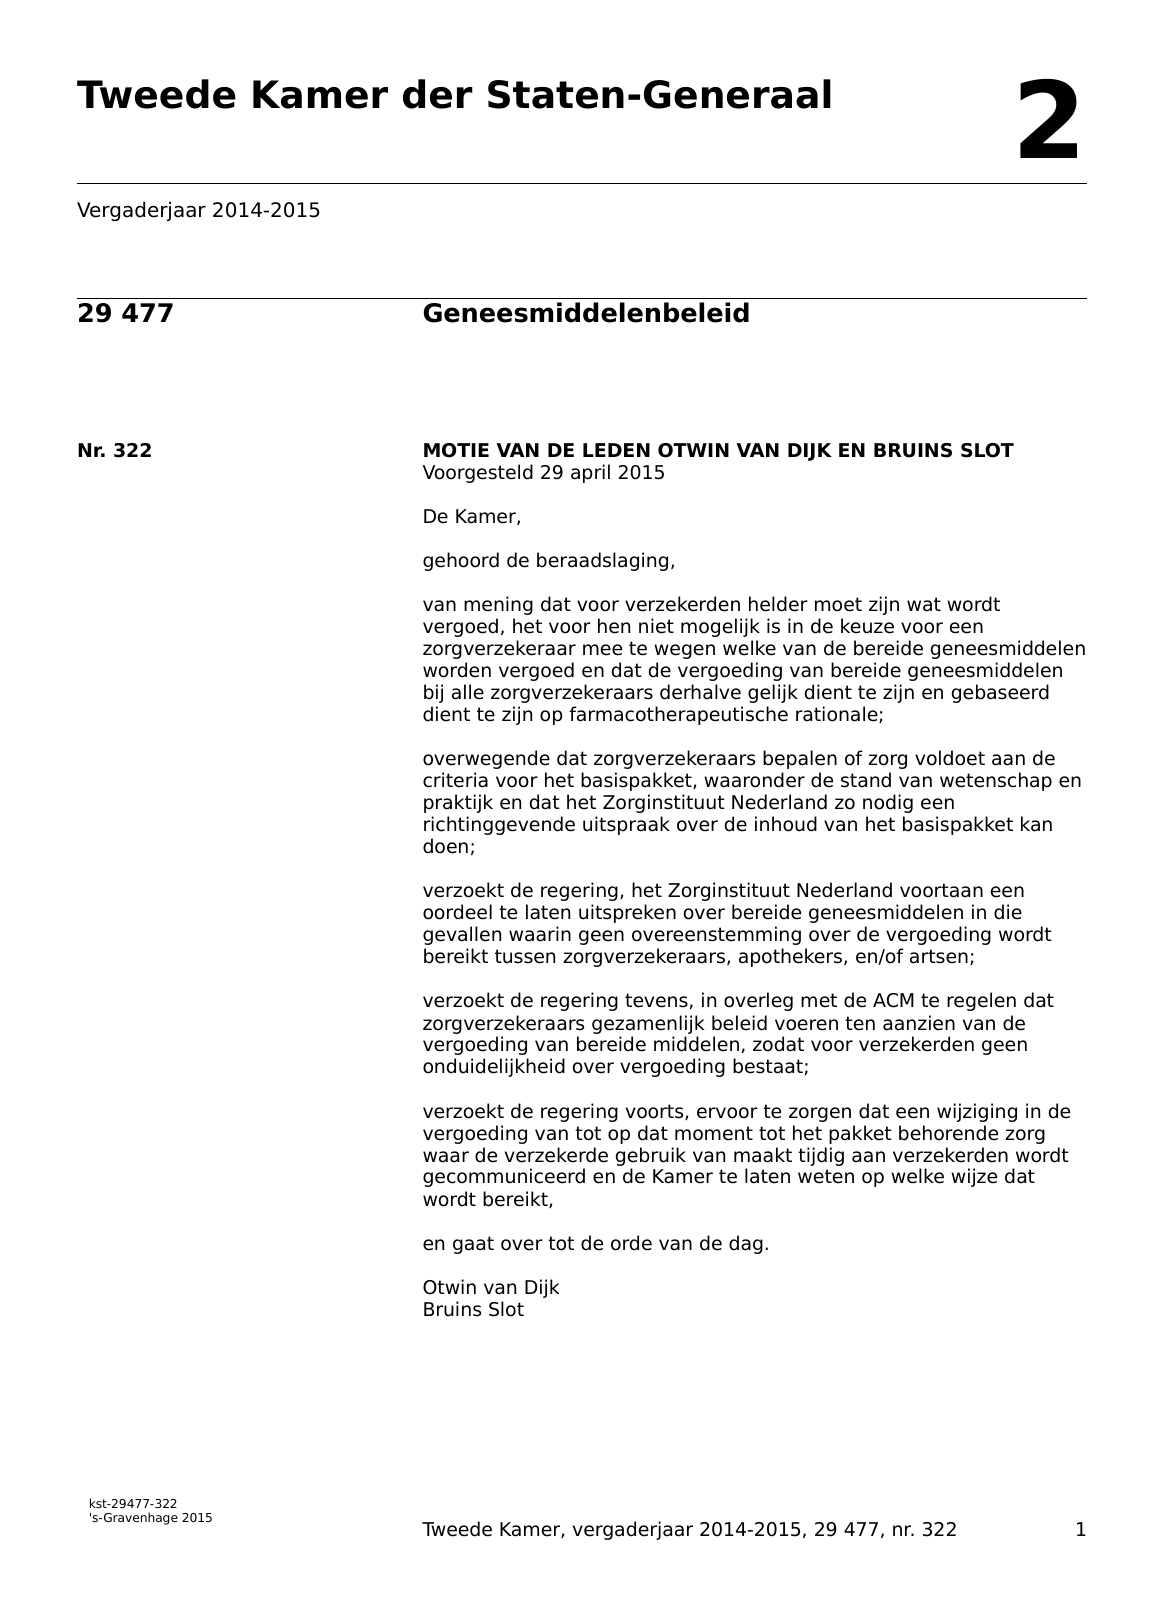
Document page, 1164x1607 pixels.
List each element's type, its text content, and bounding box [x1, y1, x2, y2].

text verzoekt de regering, het Zorginstituut Nederland voortaan een oordeel te laten uitspreken over bereide geneesmiddelen in die gevallen waarin geen overeenstemming over de vergoeding wordt bereikt tussen zorgverzekeraars, apothekers, en/of artsen; [422, 880, 1087, 968]
text gehoord de beraadslaging, [422, 550, 1087, 572]
text Bruins Slot [422, 1299, 1087, 1321]
subtitle 29 477 Geneesmiddelenbeleid [77, 299, 1087, 329]
text kst-29477-322 [88, 1497, 323, 1511]
text van mening dat voor verzekerden helder moet zijn wat wordt vergoed, het voor hen niet mogelijk is in de keuze voor een zorgverzekeraar mee te wegen welke van de bereide geneesmiddelen worden vergoed en dat de vergoeding van bereide geneesmiddelen bij alle zorgverzekeraars derhalve gelijk dient te zijn en gebaseerd dient te zijn op farmacotherapeutische rationale; [422, 594, 1087, 726]
text en gaat over tot de orde van de dag. [422, 1233, 1087, 1254]
text verzoekt de regering voorts, ervoor te zorgen dat een wijziging in de vergoeding van tot op dat moment tot het pakket behorende zorg waar de verzekerde gebruik van maakt tijdig aan verzekerden wordt gecommuniceerd en de Kamer te laten weten op welke wijze dat wordt bereikt, [422, 1101, 1087, 1210]
text verzoekt de regering tevens, in overleg met de ACM te regelen dat zorgverzekeraars gezamenlijk beleid voeren ten aanzien van de vergoeding van bereide middelen, zodat voor verzekerden geen onduidelijkheid over vergoeding bestaat; [422, 990, 1087, 1078]
table_header 2 [886, 59, 1087, 183]
text De Kamer, [422, 506, 1087, 528]
table_header Tweede Kamer der Staten-Generaal [77, 59, 886, 183]
text 's-Gravenhage 2015 [88, 1511, 323, 1525]
table_cell Vergaderjaar 2014-2015 [77, 184, 1087, 298]
subtitle Nr. 322 MOTIE VAN DE LEDEN OTWIN VAN DIJK EN BRUINS SLOT [77, 440, 1087, 462]
text Otwin van Dijk [422, 1277, 1087, 1299]
text overwegende dat zorgverzekeraars bepalen of zorg voldoet aan de criteria voor het basispakket, waaronder de stand van wetenschap en praktijk en dat het Zorginstituut Nederland zo nodig een richtinggevende uitspraak over de inhoud van het basispakket kan doen; [422, 748, 1087, 858]
text Voorgesteld 29 april 2015 [422, 462, 1087, 484]
